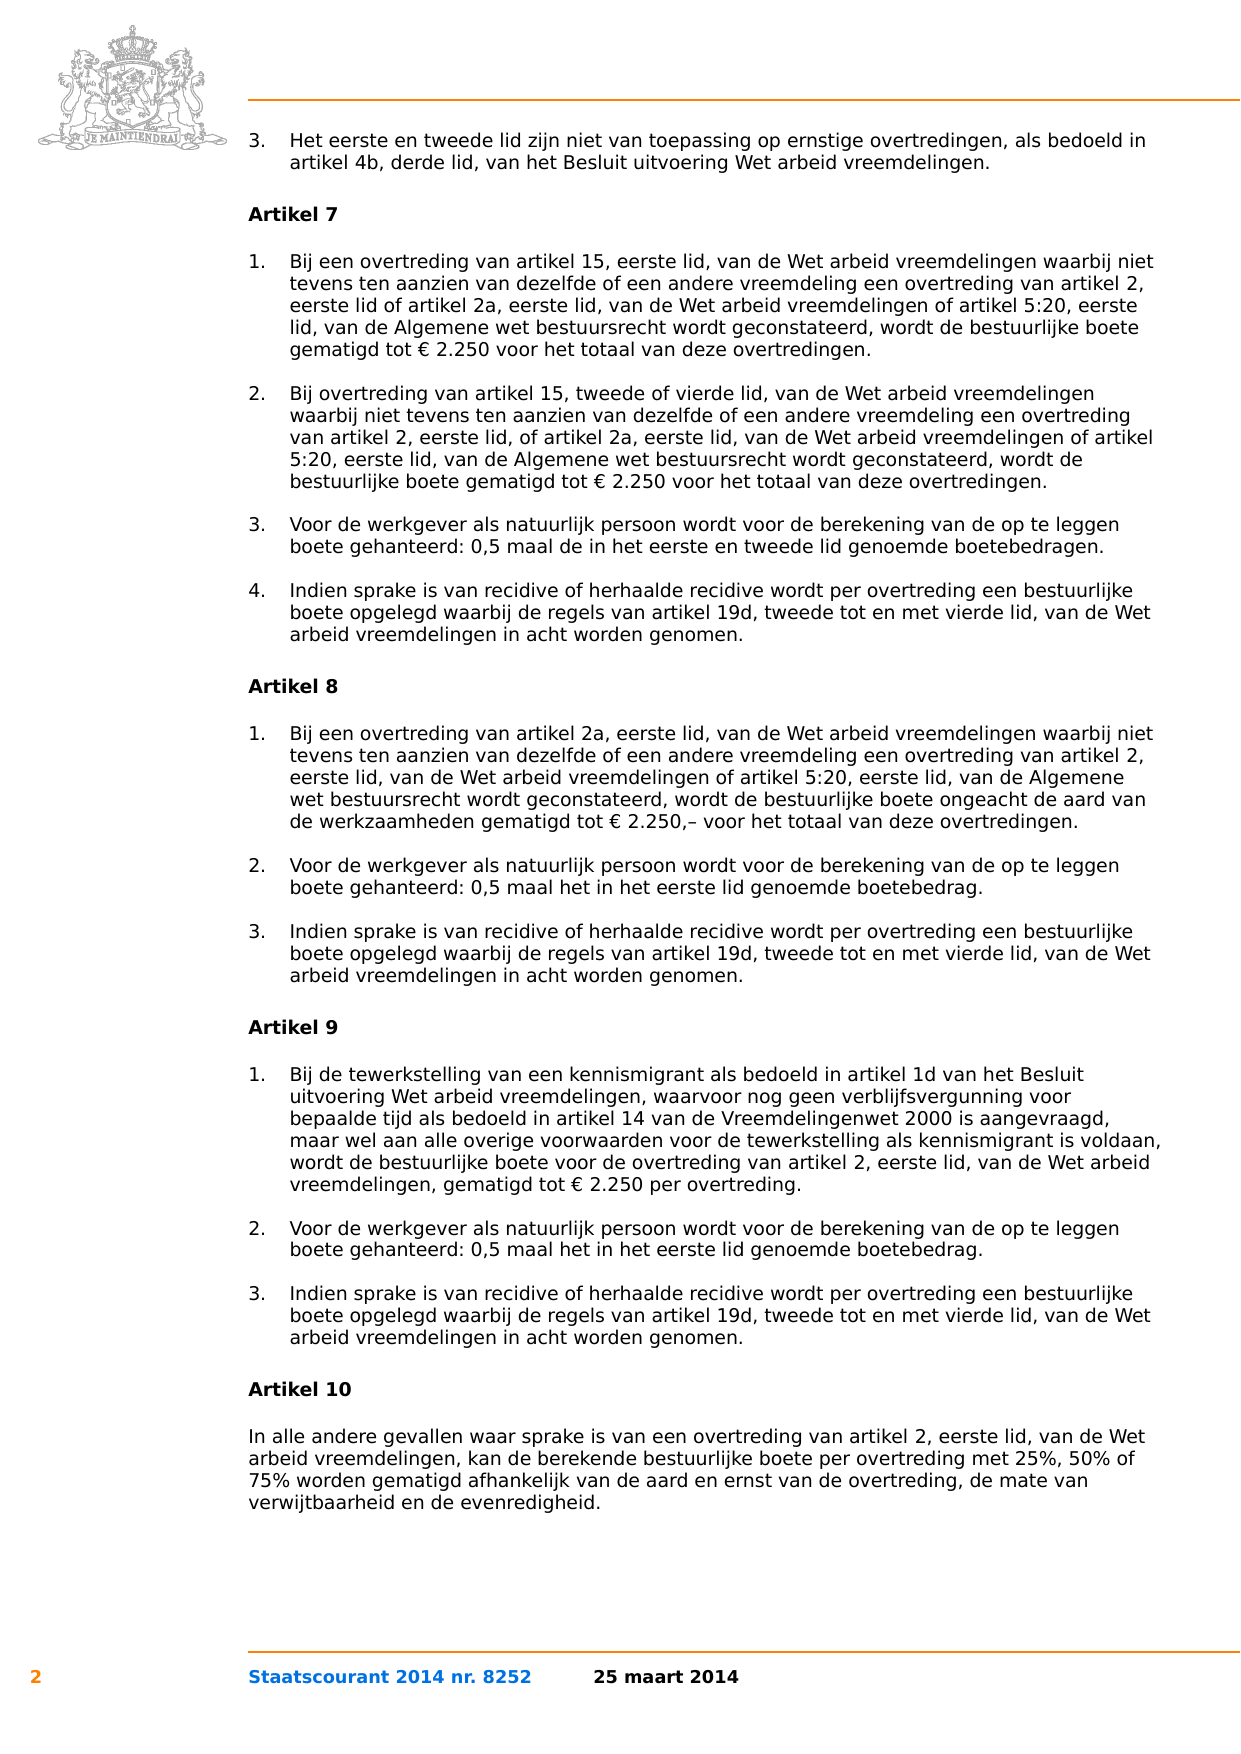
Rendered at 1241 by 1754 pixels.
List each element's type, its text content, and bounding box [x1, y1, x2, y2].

text 2. Voor de werkgever als natuurlijk persoon wordt voor de berekening van de op te leggen boete gehanteerd: 0,5 maal het in het eerste lid genoemde boetebedrag. [248, 855, 1163, 899]
picture [38, 25, 227, 150]
text 3. Indien sprake is van recidive of herhaalde recidive wordt per overtreding een bestuurlijke boete opgelegd waarbij de regels van artikel 19d, tweede tot en met vierde lid, van de Wet arbeid vreemdelingen in acht worden genomen. [248, 921, 1163, 987]
subtitle Artikel 9 [248, 1017, 1163, 1039]
text In alle andere gevallen waar sprake is van een overtreding van artikel 2, eerste lid, van de Wet arbeid vreemdelingen, kan de berekende bestuurlijke boete per overtreding met 25%, 50% of 75% worden gematigd afhankelijk van de aard en ernst van de overtreding, de mate van verwijtbaarheid en de evenredigheid. [248, 1426, 1163, 1514]
text 3. Indien sprake is van recidive of herhaalde recidive wordt per overtreding een bestuurlijke boete opgelegd waarbij de regels van artikel 19d, tweede tot en met vierde lid, van de Wet arbeid vreemdelingen in acht worden genomen. [248, 1283, 1163, 1349]
subtitle Artikel 7 [248, 204, 1163, 226]
text 2. Voor de werkgever als natuurlijk persoon wordt voor de berekening van de op te leggen boete gehanteerd: 0,5 maal het in het eerste lid genoemde boetebedrag. [248, 1217, 1163, 1261]
text 1. Bij een overtreding van artikel 2a, eerste lid, van de Wet arbeid vreemdelingen waarbij niet tevens ten aanzien van dezelfde of een andere vreemdeling een overtreding van artikel 2, eerste lid, van de Wet arbeid vreemdelingen of artikel 5:20, eerste lid, van de Algemene wet bestuursrecht wordt geconstateerd, wordt de bestuurlijke boete ongeacht de aard van de werkzaamheden gematigd tot € 2.250,– voor het totaal van deze overtredingen. [248, 723, 1163, 833]
text 1. Bij de tewerkstelling van een kennismigrant als bedoeld in artikel 1d van het Besluit uitvoering Wet arbeid vreemdelingen, waarvoor nog geen verblijfsvergunning voor bepaalde tijd als bedoeld in artikel 14 van de Vreemdelingenwet 2000 is aangevraagd, maar wel aan alle overige voorwaarden voor de tewerkstelling als kennismigrant is voldaan, wordt de bestuurlijke boete voor de overtreding van artikel 2, eerste lid, van de Wet arbeid vreemdelingen, gematigd tot € 2.250 per overtreding. [248, 1064, 1163, 1196]
text 3. Het eerste en tweede lid zijn niet van toepassing op ernstige overtredingen, als bedoeld in artikel 4b, derde lid, van het Besluit uitvoering Wet arbeid vreemdelingen. [248, 130, 1163, 174]
text 1. Bij een overtreding van artikel 15, eerste lid, van de Wet arbeid vreemdelingen waarbij niet tevens ten aanzien van dezelfde of een andere vreemdeling een overtreding van artikel 2, eerste lid of artikel 2a, eerste lid, van de Wet arbeid vreemdelingen of artikel 5:20, eerste lid, van de Algemene wet bestuursrecht wordt geconstateerd, wordt de bestuurlijke boete gematigd tot € 2.250 voor het totaal van deze overtredingen. [248, 251, 1163, 361]
text 4. Indien sprake is van recidive of herhaalde recidive wordt per overtreding een bestuurlijke boete opgelegd waarbij de regels van artikel 19d, tweede tot en met vierde lid, van de Wet arbeid vreemdelingen in acht worden genomen. [248, 580, 1163, 646]
subtitle Artikel 10 [248, 1379, 1163, 1401]
subtitle Artikel 8 [248, 676, 1163, 698]
text 2. Bij overtreding van artikel 15, tweede of vierde lid, van de Wet arbeid vreemdelingen waarbij niet tevens ten aanzien van dezelfde of een andere vreemdeling een overtreding van artikel 2, eerste lid, of artikel 2a, eerste lid, van de Wet arbeid vreemdelingen of artikel 5:20, eerste lid, van de Algemene wet bestuursrecht wordt geconstateerd, wordt de bestuurlijke boete gematigd tot € 2.250 voor het totaal van deze overtredingen. [248, 383, 1163, 492]
text 3. Voor de werkgever als natuurlijk persoon wordt voor de berekening van de op te leggen boete gehanteerd: 0,5 maal de in het eerste en tweede lid genoemde boetebedragen. [248, 514, 1163, 558]
